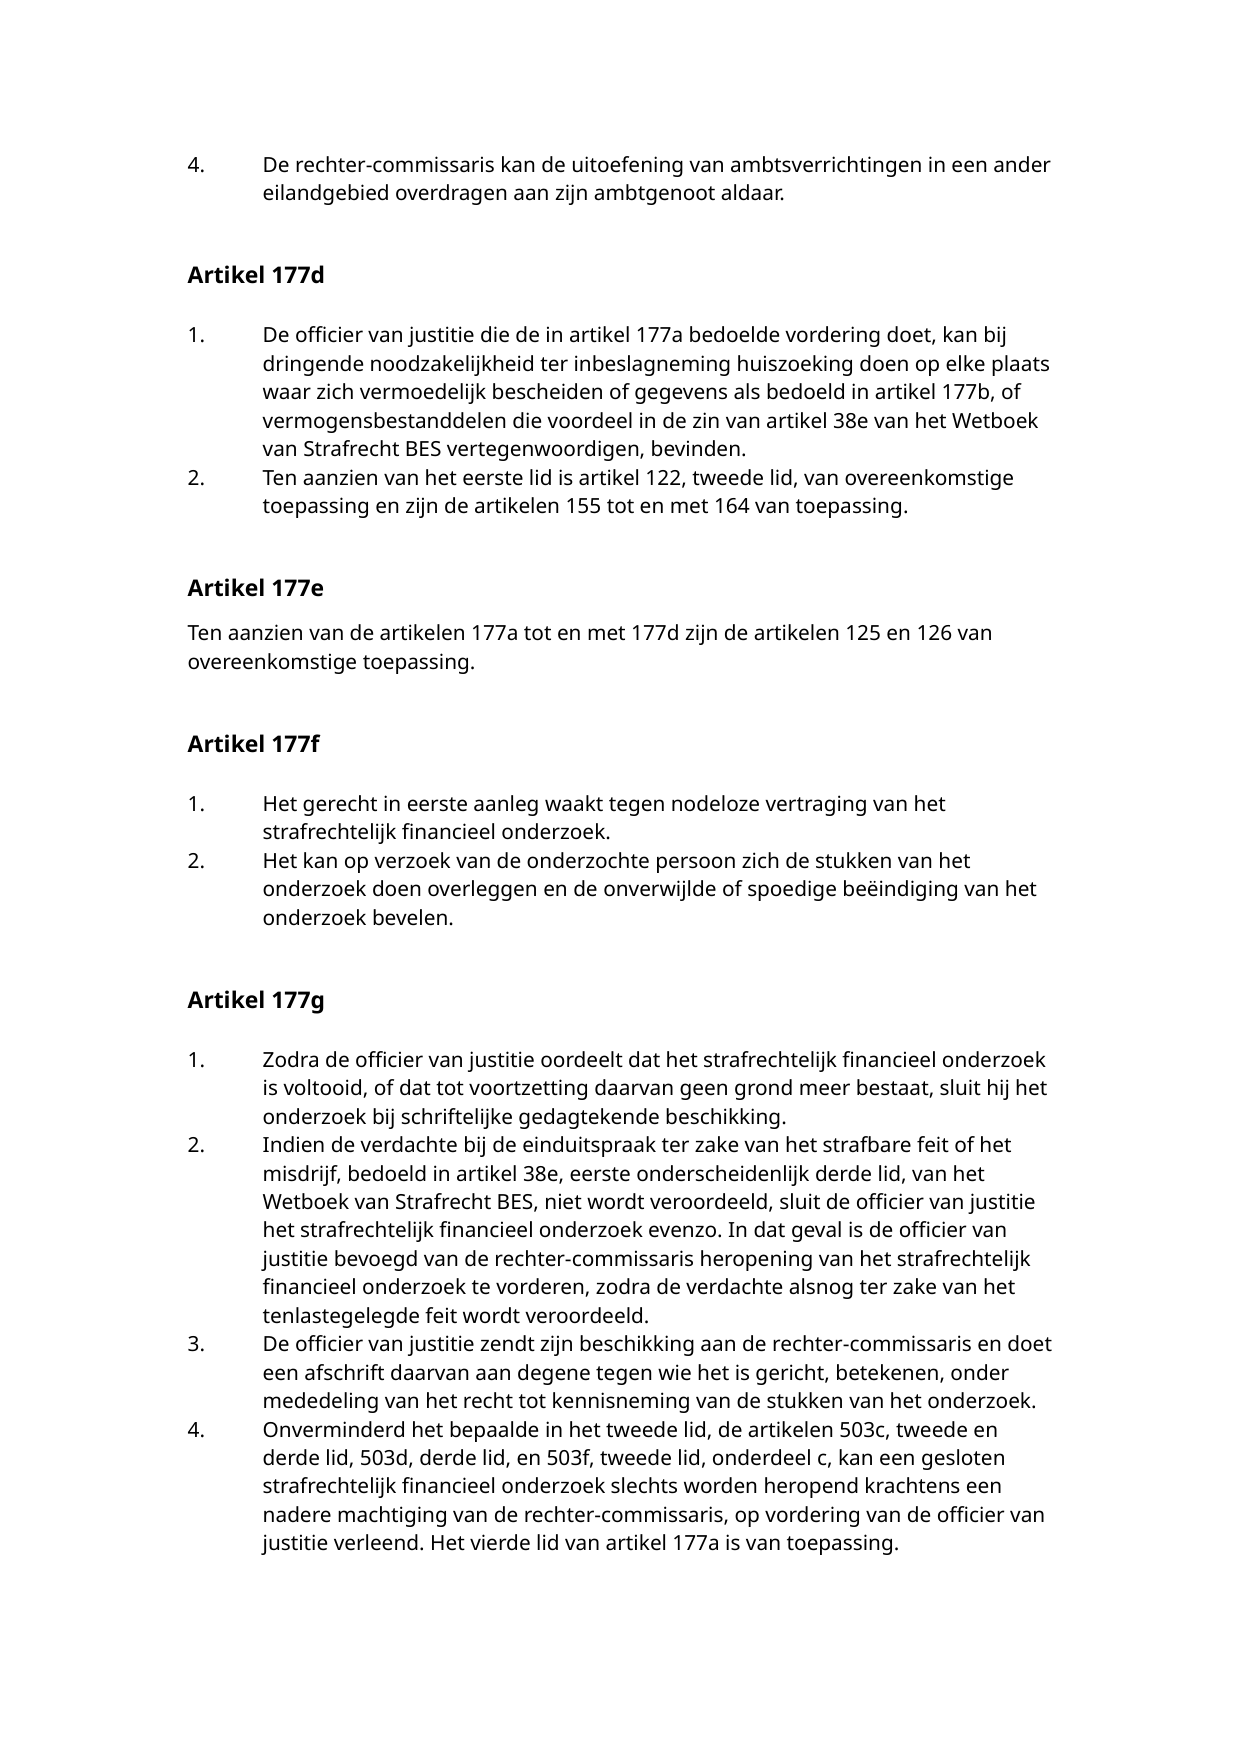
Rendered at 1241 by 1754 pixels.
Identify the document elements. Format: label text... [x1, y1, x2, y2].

list Het gerecht in eerste aanleg waakt tegen nodeloze vertraging van het strafrechtelijk financieel onderzoek. [187, 789, 1053, 846]
list De officier van justitie die de in artikel 177a bedoelde vordering doet, kan bij dringende noodzakelijkheid ter inbeslagneming huiszoeking doen op elke plaats waar zich vermoedelijk bescheiden of gegevens als bedoeld in artikel 177b, of vermogensbestanddelen die voordeel in de zin van artikel 38e van het Wetboek van Strafrecht BES vertegenwoordigen, bevinden. [187, 321, 1053, 463]
list Onverminderd het bepaalde in het tweede lid, de artikelen 503c, tweede en derde lid, 503d, derde lid, en 503f, tweede lid, onderdeel c, kan een gesloten strafrechtelijk financieel onderzoek slechts worden heropend krachtens een nadere machtiging van de rechter-commissaris, op vordering van de officier van justitie verleend. Het vierde lid van artikel 177a is van toepassing. [187, 1415, 1053, 1557]
list Ten aanzien van het eerste lid is artikel 122, tweede lid, van overeenkomstige toepassing en zijn de artikelen 155 tot en met 164 van toepassing. [187, 463, 1053, 520]
list Indien de verdachte bij de einduitspraak ter zake van het strafbare feit of het misdrijf, bedoeld in artikel 38e, eerste onderscheidenlijk derde lid, van het Wetboek van Strafrecht BES, niet wordt veroordeeld, sluit de officier van justitie het strafrechtelijk financieel onderzoek evenzo. In dat geval is de officier van justitie bevoegd van de rechter-commissaris heropening van het strafrechtelijk financieel onderzoek te vorderen, zodra de verdachte alsnog ter zake van het tenlastegelegde feit wordt veroordeeld. [187, 1130, 1053, 1329]
subtitle Artikel 177e [187, 572, 1053, 603]
text Ten aanzien van de artikelen 177a tot en met 177d zijn de artikelen 125 en 126 van overeenkomstige toepassing. [187, 618, 1053, 675]
list De officier van justitie zendt zijn beschikking aan de rechter-commissaris en doet een afschrift daarvan aan degene tegen wie het is gericht, betekenen, onder mededeling van het recht tot kennisneming van de stukken van het onderzoek. [187, 1329, 1053, 1415]
list De rechter-commissaris kan de uitoefening van ambtsverrichtingen in een ander eilandgebied overdragen aan zijn ambtgenoot aldaar. [187, 150, 1053, 207]
subtitle Artikel 177f [187, 728, 1053, 759]
subtitle Artikel 177g [187, 984, 1053, 1015]
list Het kan op verzoek van de onderzochte persoon zich de stukken van het onderzoek doen overleggen en de onverwijlde of spoedige beëindiging van het onderzoek bevelen. [187, 846, 1053, 931]
subtitle Artikel 177d [187, 259, 1053, 291]
list Zodra de officier van justitie oordeelt dat het strafrechtelijk financieel onderzoek is voltooid, of dat tot voortzetting daarvan geen grond meer bestaat, sluit hij het onderzoek bij schriftelijke gedagtekende beschikking. [187, 1045, 1053, 1130]
